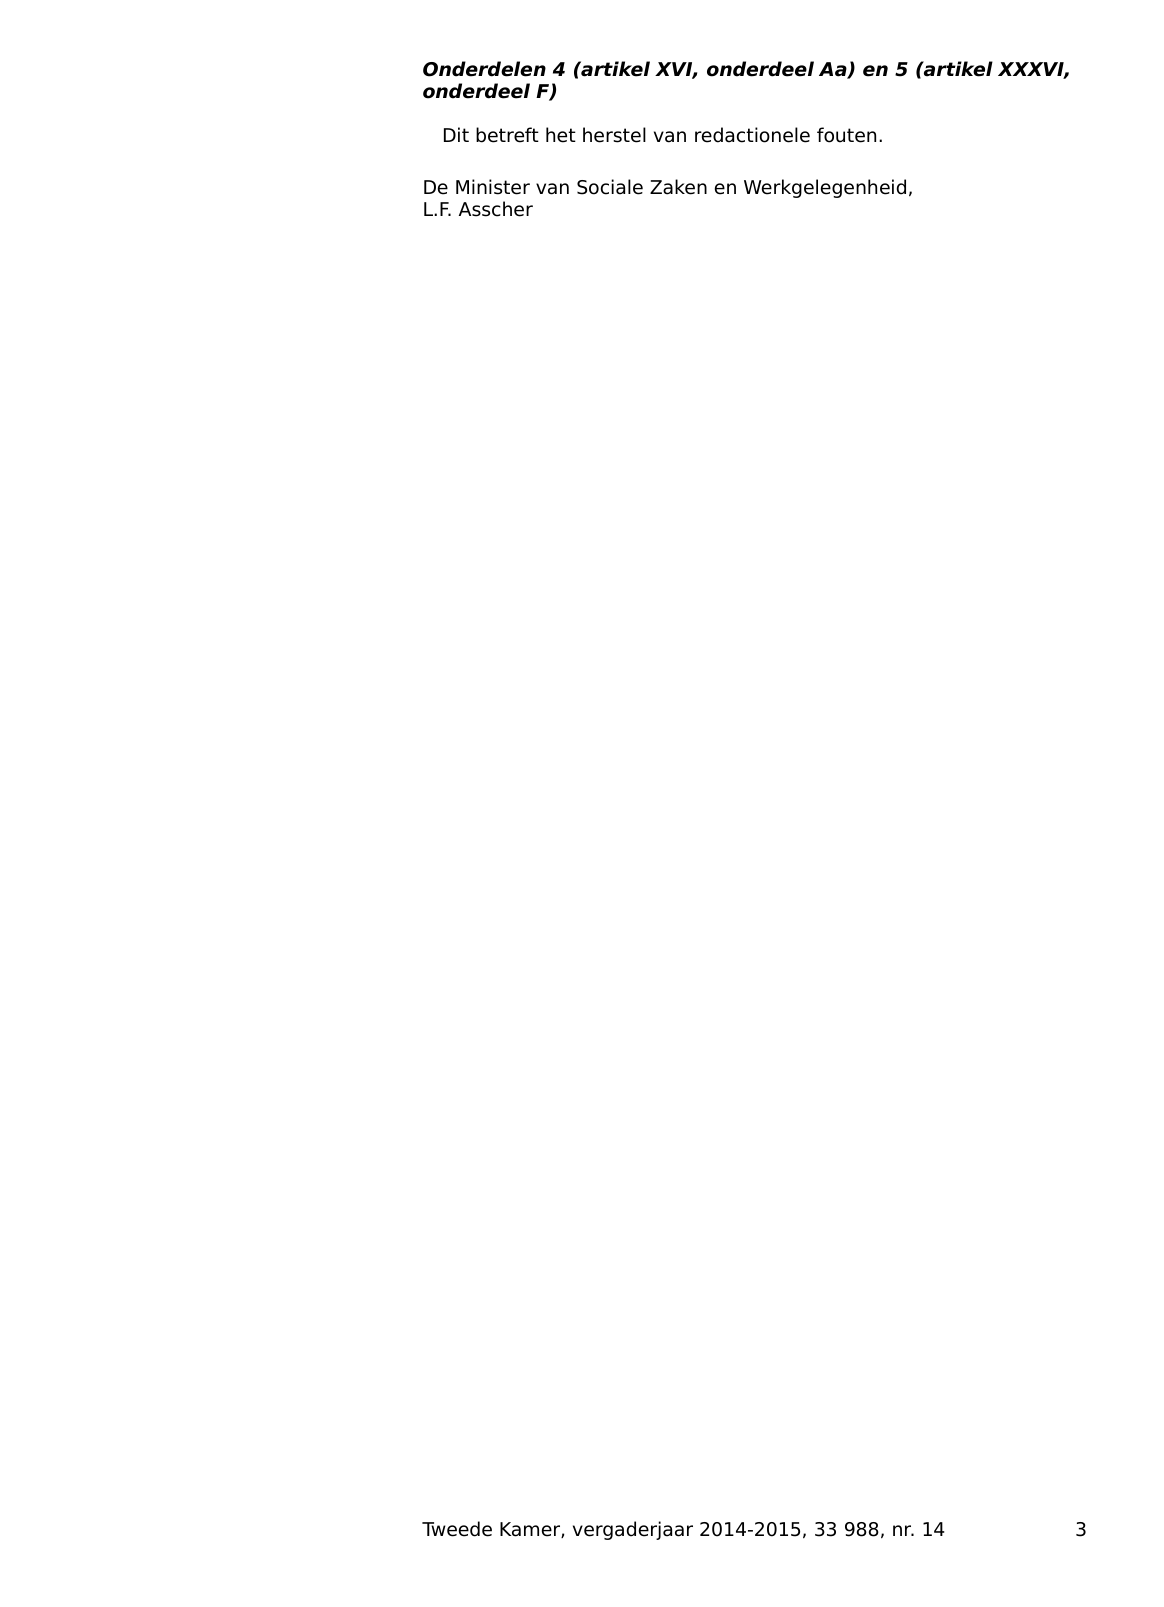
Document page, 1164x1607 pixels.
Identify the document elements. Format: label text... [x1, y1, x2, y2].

subtitle Onderdelen 4 (artikel XVI, onderdeel Aa) en 5 (artikel XXXVI, onderdeel F) [422, 59, 1087, 103]
text Dit betreft het herstel van redactionele fouten. [422, 125, 1087, 147]
text De Minister van Sociale Zaken en Werkgelegenheid, L.F. Asscher [422, 177, 1087, 221]
